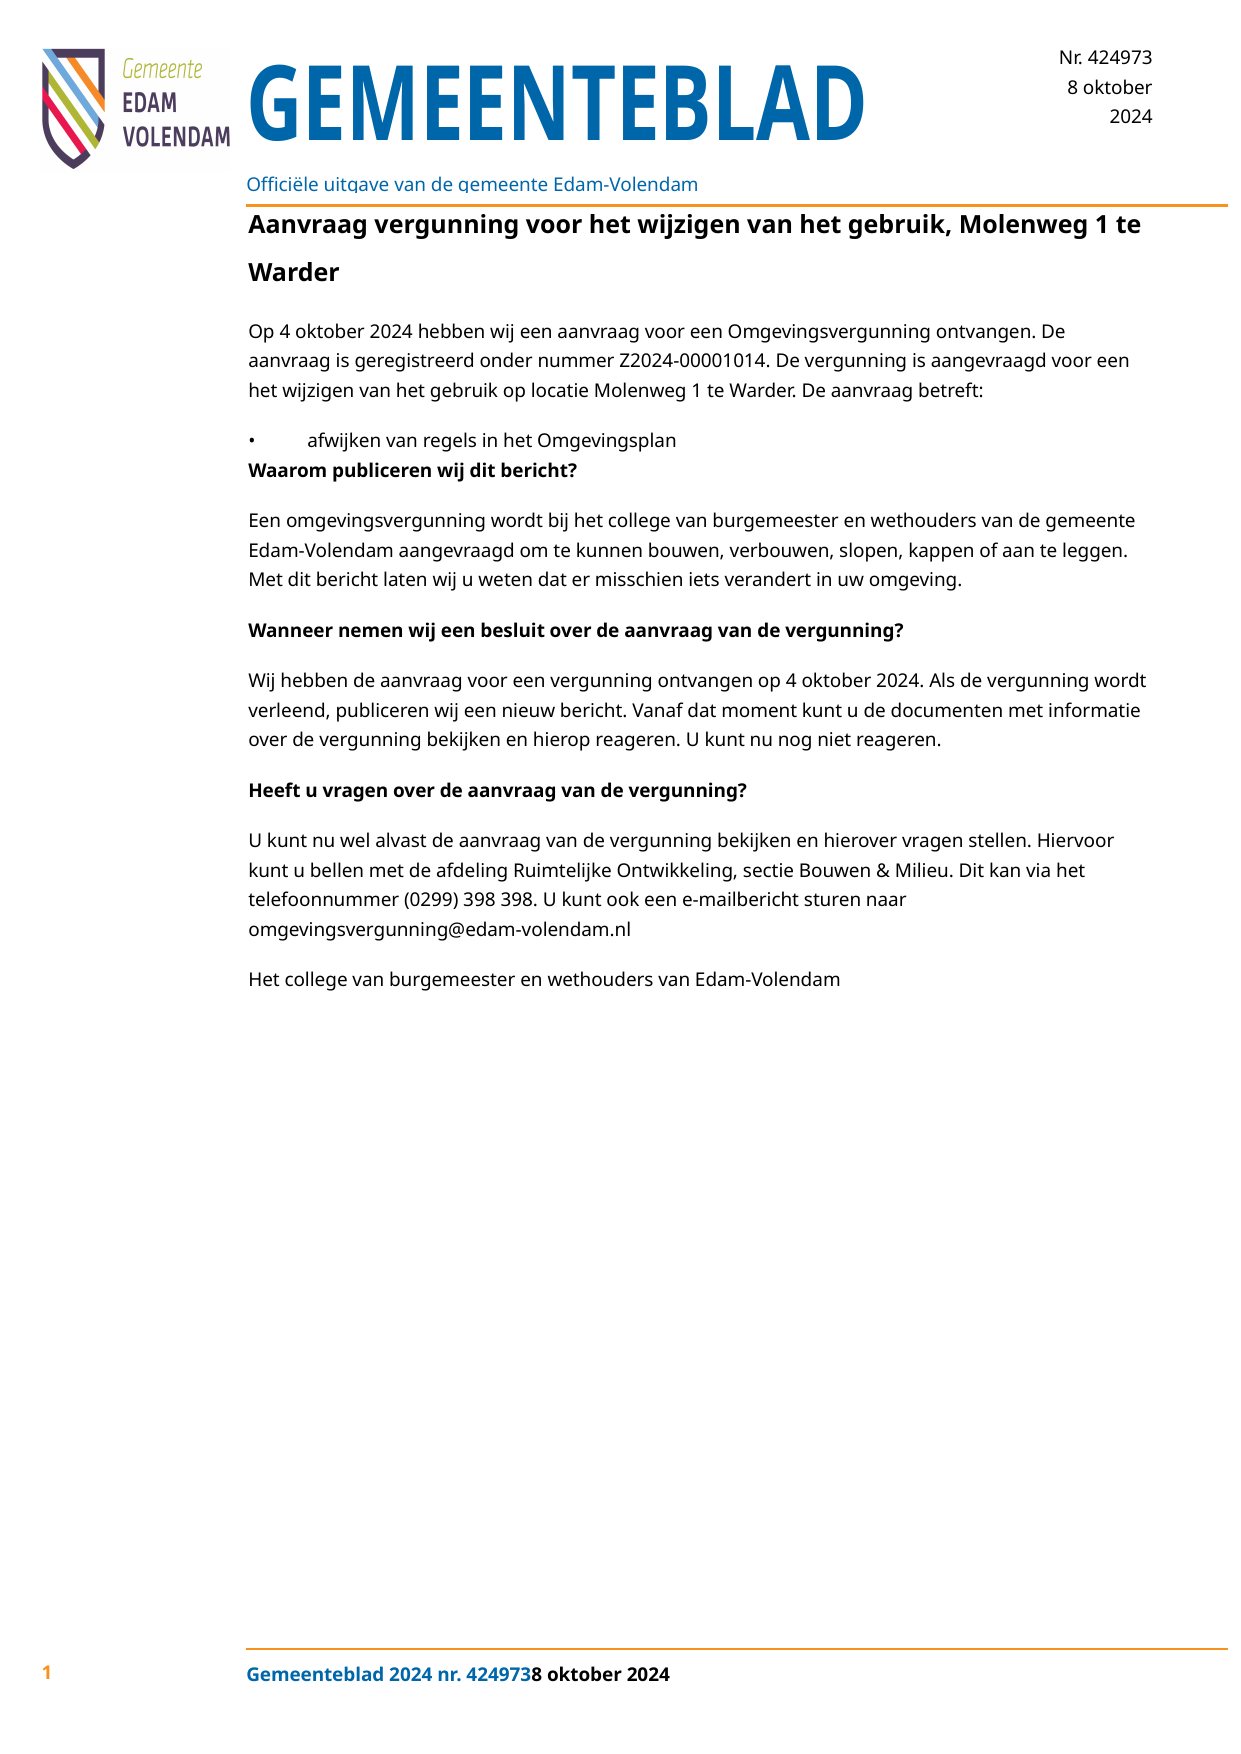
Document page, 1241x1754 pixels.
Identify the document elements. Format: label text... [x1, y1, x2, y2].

text Wanneer nemen wij een besluit over de aanvraag van de vergunning? [248, 617, 1152, 643]
text Aanvraag vergunning voor het wijzigen van het gebruik, Molenweg 1 te Warder [248, 207, 1152, 288]
text Een omgevingsvergunning wordt bij het college van burgemeester en wethouders van de gemeente Edam-Volendam aangevraagd om te kunnen bouwen, verbouwen, slopen, kappen of aan te leggen. Met dit bericht laten wij u weten dat er misschien iets verandert in uw omgeving. [248, 507, 1152, 592]
text Waarom publiceren wij dit bericht? [248, 457, 1152, 483]
text Wij hebben de aanvraag voor een vergunning ontvangen op 4 oktober 2024. Als de vergunning wordt verleend, publiceren wij een nieuw bericht. Vanaf dat moment kunt u de documenten met informatie over de vergunning bekijken en hierop reageren. U kunt nu nog niet reageren. [248, 667, 1152, 752]
text U kunt nu wel alvast de aanvraag van de vergunning bekijken en hierover vragen stellen. Hiervoor kunt u bellen met de afdeling Ruimtelijke Ontwikkeling, sectie Bouwen & Milieu. Dit kan via het telefoonnummer (0299) 398 398. U kunt ook een e-mailbericht sturen naar omgevingsvergunning@edam-volendam.nl [248, 827, 1152, 942]
list afwijken van regels in het Omgevingsplan [248, 427, 1152, 453]
picture [41, 47, 231, 172]
text Op 4 oktober 2024 hebben wij een aanvraag voor een Omgevingsvergunning ontvangen. De aanvraag is geregistreerd onder nummer Z2024-00001014. De vergunning is aangevraagd voor een het wijzigen van het gebruik op locatie Molenweg 1 te Warder. De aanvraag betreft: [248, 318, 1152, 403]
text Heeft u vragen over de aanvraag van de vergunning? [248, 777, 1152, 803]
text Het college van burgemeester en wethouders van Edam-Volendam [248, 967, 1152, 992]
